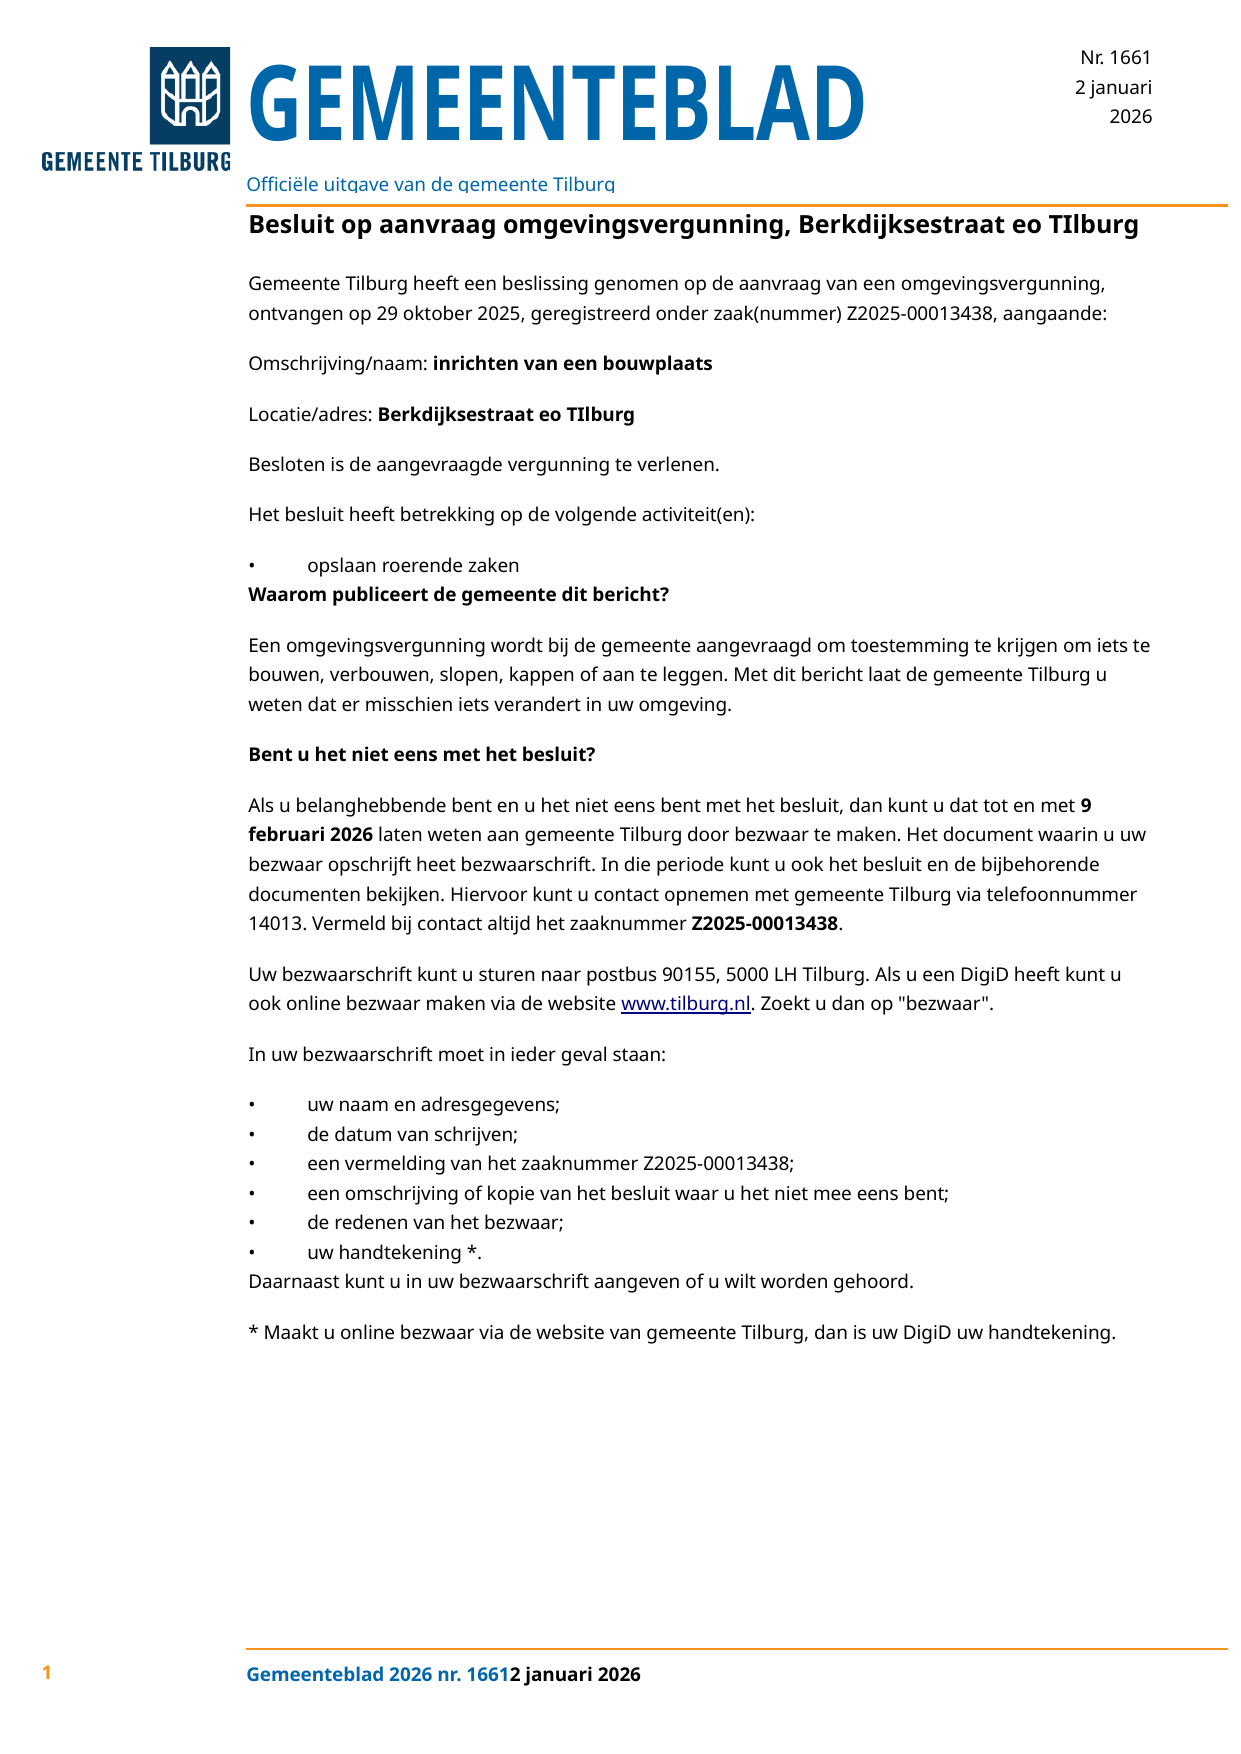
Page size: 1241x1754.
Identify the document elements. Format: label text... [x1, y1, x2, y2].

text Het besluit heeft betrekking op de volgende activiteit(en): [248, 502, 1152, 527]
text Omschrijving/naam: inrichten van een bouwplaats [248, 350, 1152, 376]
picture [41, 47, 231, 172]
list een vermelding van het zaaknummer Z2025-00013438; [248, 1150, 1152, 1176]
text Waarom publiceert de gemeente dit bericht? [248, 582, 1152, 607]
text Besluit op aanvraag omgevingsvergunning, Berkdijksestraat eo TIlburg [248, 207, 1152, 241]
text Locatie/adres: Berkdijksestraat eo TIlburg [248, 401, 1152, 426]
text Gemeente Tilburg heeft een beslissing genomen op de aanvraag van een omgevingsvergunning, ontvangen op 29 oktober 2025, geregistreerd onder zaak(nummer) Z2025-00013438, aangaande: [248, 270, 1152, 326]
list opslaan roerende zaken [248, 552, 1152, 578]
text Uw bezwaarschrift kunt u sturen naar postbus 90155, 5000 LH Tilburg. Als u een DigiD heeft kunt u ook online bezwaar maken via de website www.tilburg.nl. Zoekt u dan op "bezwaar". [248, 961, 1152, 1016]
text In uw bezwaarschrift moet in ieder geval staan: [248, 1041, 1152, 1066]
text Een omgevingsvergunning wordt bij de gemeente aangevraagd om toestemming te krijgen om iets te bouwen, verbouwen, slopen, kappen of aan te leggen. Met dit bericht laat de gemeente Tilburg u weten dat er misschien iets verandert in uw omgeving. [248, 632, 1152, 717]
list uw handtekening *. [248, 1239, 1152, 1265]
text Als u belanghebbende bent en u het niet eens bent met het besluit, dan kunt u dat tot en met 9 februari 2026 laten weten aan gemeente Tilburg door bezwaar te maken. Het document waarin u uw bezwaar opschrijft heet bezwaarschrift. In die periode kunt u ook het besluit en de bijbehorende documenten bekijken. Hiervoor kunt u contact opnemen met gemeente Tilburg via telefoonnummer 14013. Vermeld bij contact altijd het zaaknummer Z2025-00013438. [248, 792, 1152, 936]
list een omschrijving of kopie van het besluit waar u het niet mee eens bent; [248, 1180, 1152, 1206]
list uw naam en adresgegevens; [248, 1091, 1152, 1117]
text Daarnaast kunt u in uw bezwaarschrift aangeven of u wilt worden gehoord. [248, 1269, 1152, 1294]
list de datum van schrijven; [248, 1121, 1152, 1146]
list de redenen van het bezwaar; [248, 1209, 1152, 1235]
text * Maakt u online bezwaar via de website van gemeente Tilburg, dan is uw DigiD uw handtekening. [248, 1319, 1152, 1345]
text Besloten is de aangevraagde vergunning te verlenen. [248, 451, 1152, 477]
text Bent u het niet eens met het besluit? [248, 742, 1152, 767]
